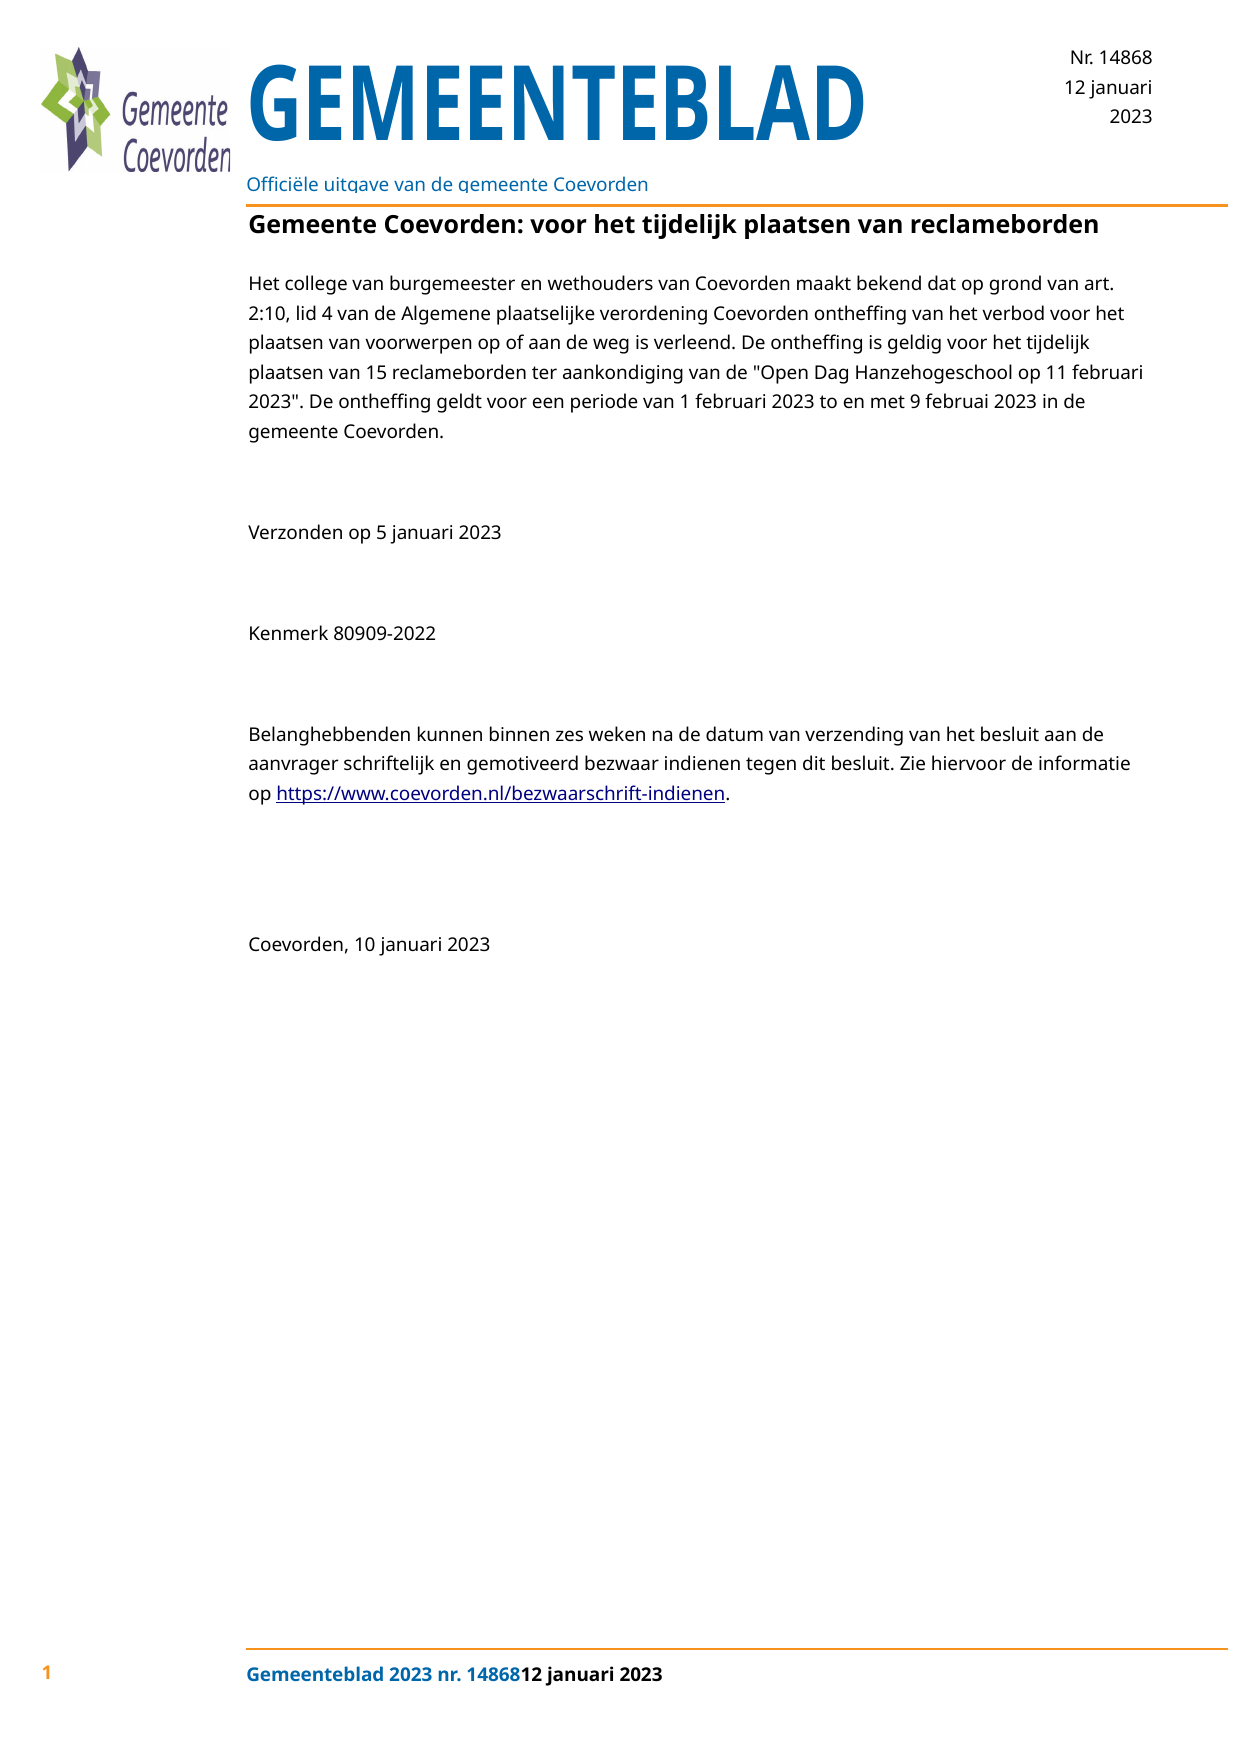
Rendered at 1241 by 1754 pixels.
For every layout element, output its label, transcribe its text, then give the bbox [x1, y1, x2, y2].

text Verzonden op 5 januari 2023 [248, 519, 1152, 545]
text Kenmerk 80909-2022 [248, 620, 1152, 646]
text Het college van burgemeester en wethouders van Coevorden maakt bekend dat op grond van art. 2:10, lid 4 van de Algemene plaatselijke verordening Coevorden ontheffing van het verbod voor het plaatsen van voorwerpen op of aan de weg is verleend. De ontheffing is geldig voor het tijdelijk plaatsen van 15 reclameborden ter aankondiging van de "Open Dag Hanzehogeschool op 11 februari 2023". De ontheffing geldt voor een periode van 1 februari 2023 to en met 9 februai 2023 in de gemeente Coevorden. [248, 270, 1152, 444]
text Belanghebbenden kunnen binnen zes weken na de datum van verzending van het besluit aan de aanvrager schriftelijk en gemotiveerd bezwaar indienen tegen dit besluit. Zie hiervoor de informatie op https://www.coevorden.nl/bezwaarschrift-indienen. [248, 721, 1152, 806]
text Gemeente Coevorden: voor het tijdelijk plaatsen van reclameborden [248, 207, 1152, 241]
picture [41, 47, 231, 172]
text Coevorden, 10 januari 2023 [248, 931, 1152, 957]
